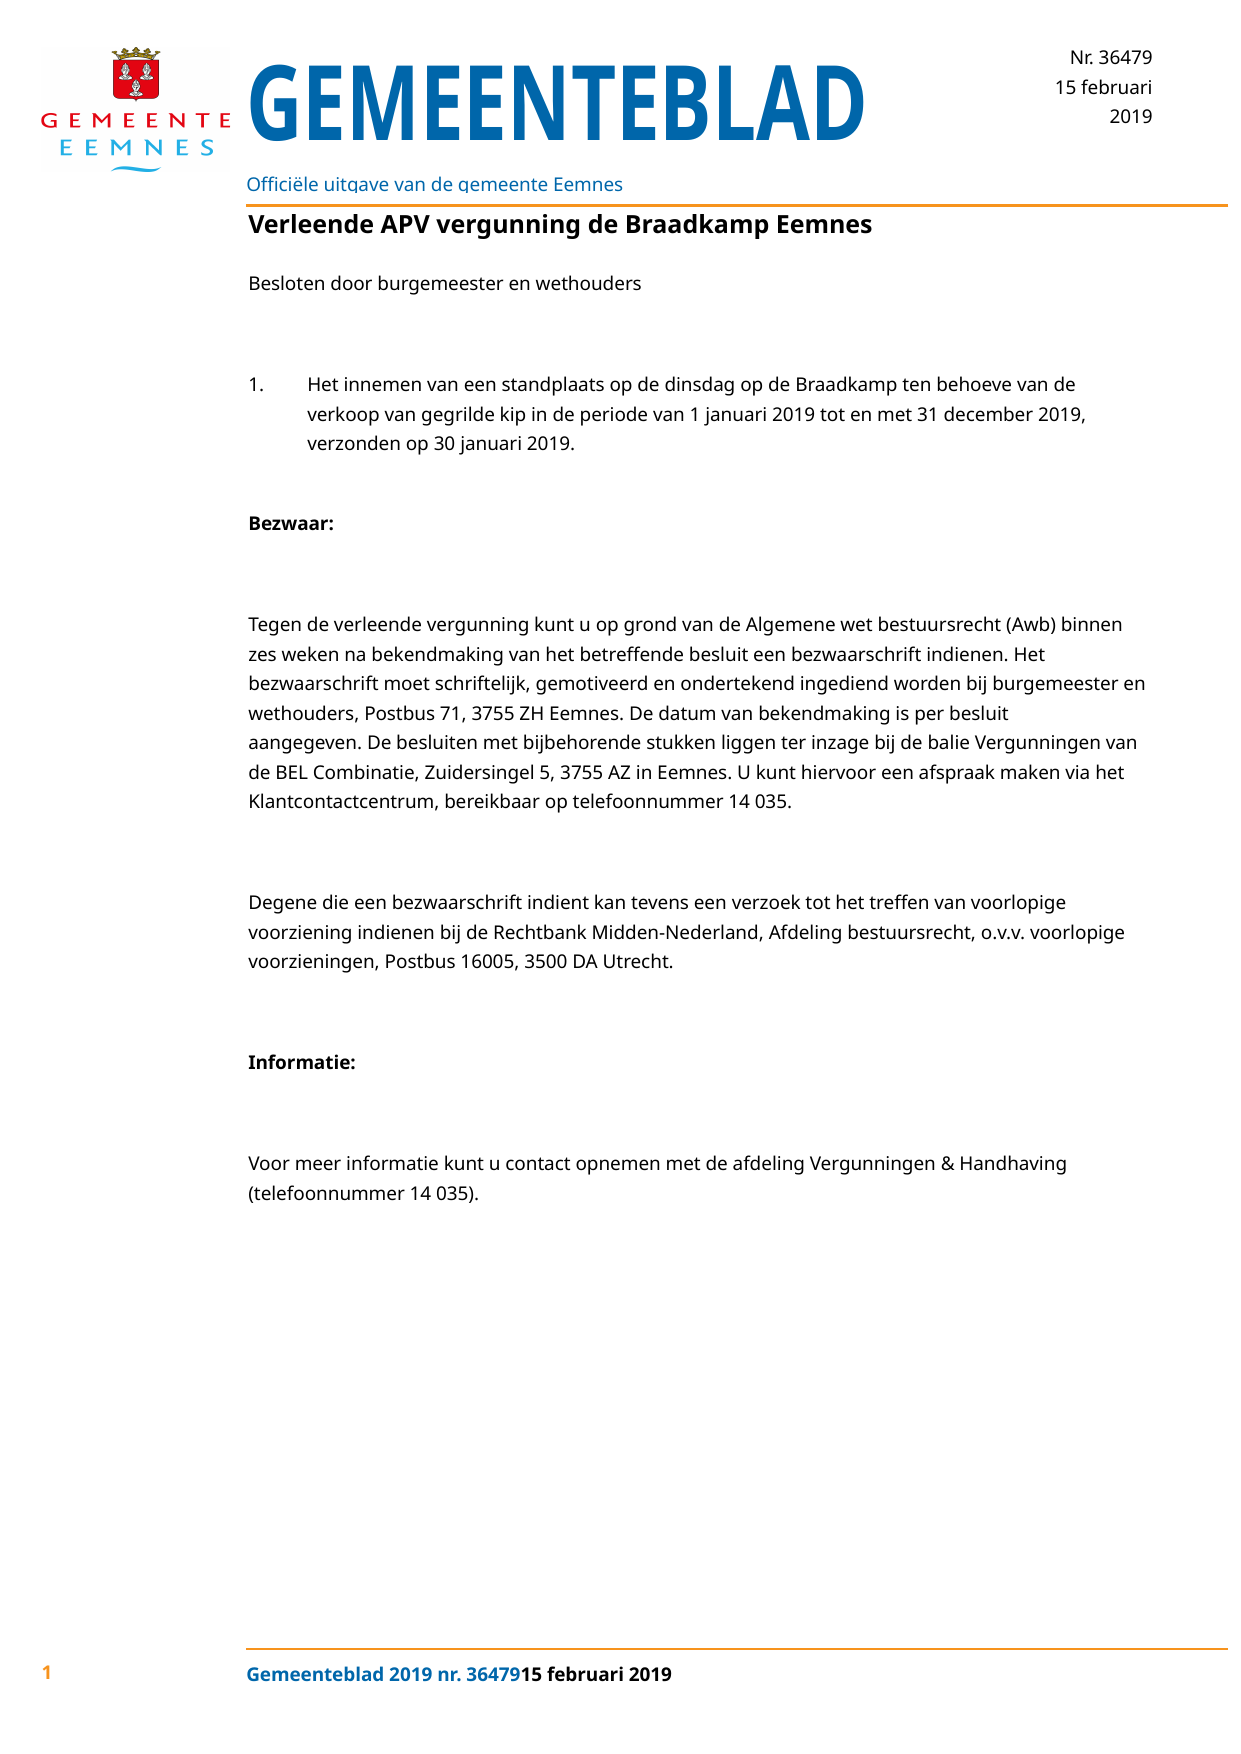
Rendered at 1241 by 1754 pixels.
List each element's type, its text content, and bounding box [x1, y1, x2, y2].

list Het innemen van een standplaats op de dinsdag op de Braadkamp ten behoeve van de verkoop van gegrilde kip in de periode van 1 januari 2019 tot en met 31 december 2019, verzonden op 30 januari 2019. [248, 371, 1152, 456]
text Degene die een bezwaarschrift indient kan tevens een verzoek tot het treffen van voorlopige voorziening indienen bij de Rechtbank Midden-Nederland, Afdeling bestuursrecht, o.v.v. voorlopige voorzieningen, Postbus 16005, 3500 DA Utrecht. [248, 889, 1152, 974]
text Voor meer informatie kunt u contact opnemen met de afdeling Vergunningen & Handhaving (telefoonnummer 14 035). [248, 1150, 1152, 1206]
text Informatie: [248, 1049, 1152, 1075]
text Bezwaar: [248, 510, 1152, 536]
text Besloten door burgemeester en wethouders [248, 270, 1152, 296]
text Tegen de verleende vergunning kunt u op grond van de Algemene wet bestuursrecht (Awb) binnen zes weken na bekendmaking van het betreffende besluit een bezwaarschrift indienen. Het bezwaarschrift moet schriftelijk, gemotiveerd en ondertekend ingediend worden bij burgemeester en wethouders, Postbus 71, 3755 ZH Eemnes. De datum van bekendmaking is per besluit aangegeven. De besluiten met bijbehorende stukken liggen ter inzage bij de balie Vergunningen van de BEL Combinatie, Zuidersingel 5, 3755 AZ in Eemnes. U kunt hiervoor een afspraak maken via het Klantcontactcentrum, bereikbaar op telefoonnummer 14 035. [248, 611, 1152, 814]
picture [41, 47, 231, 172]
text Verleende APV vergunning de Braadkamp Eemnes [248, 207, 1152, 241]
